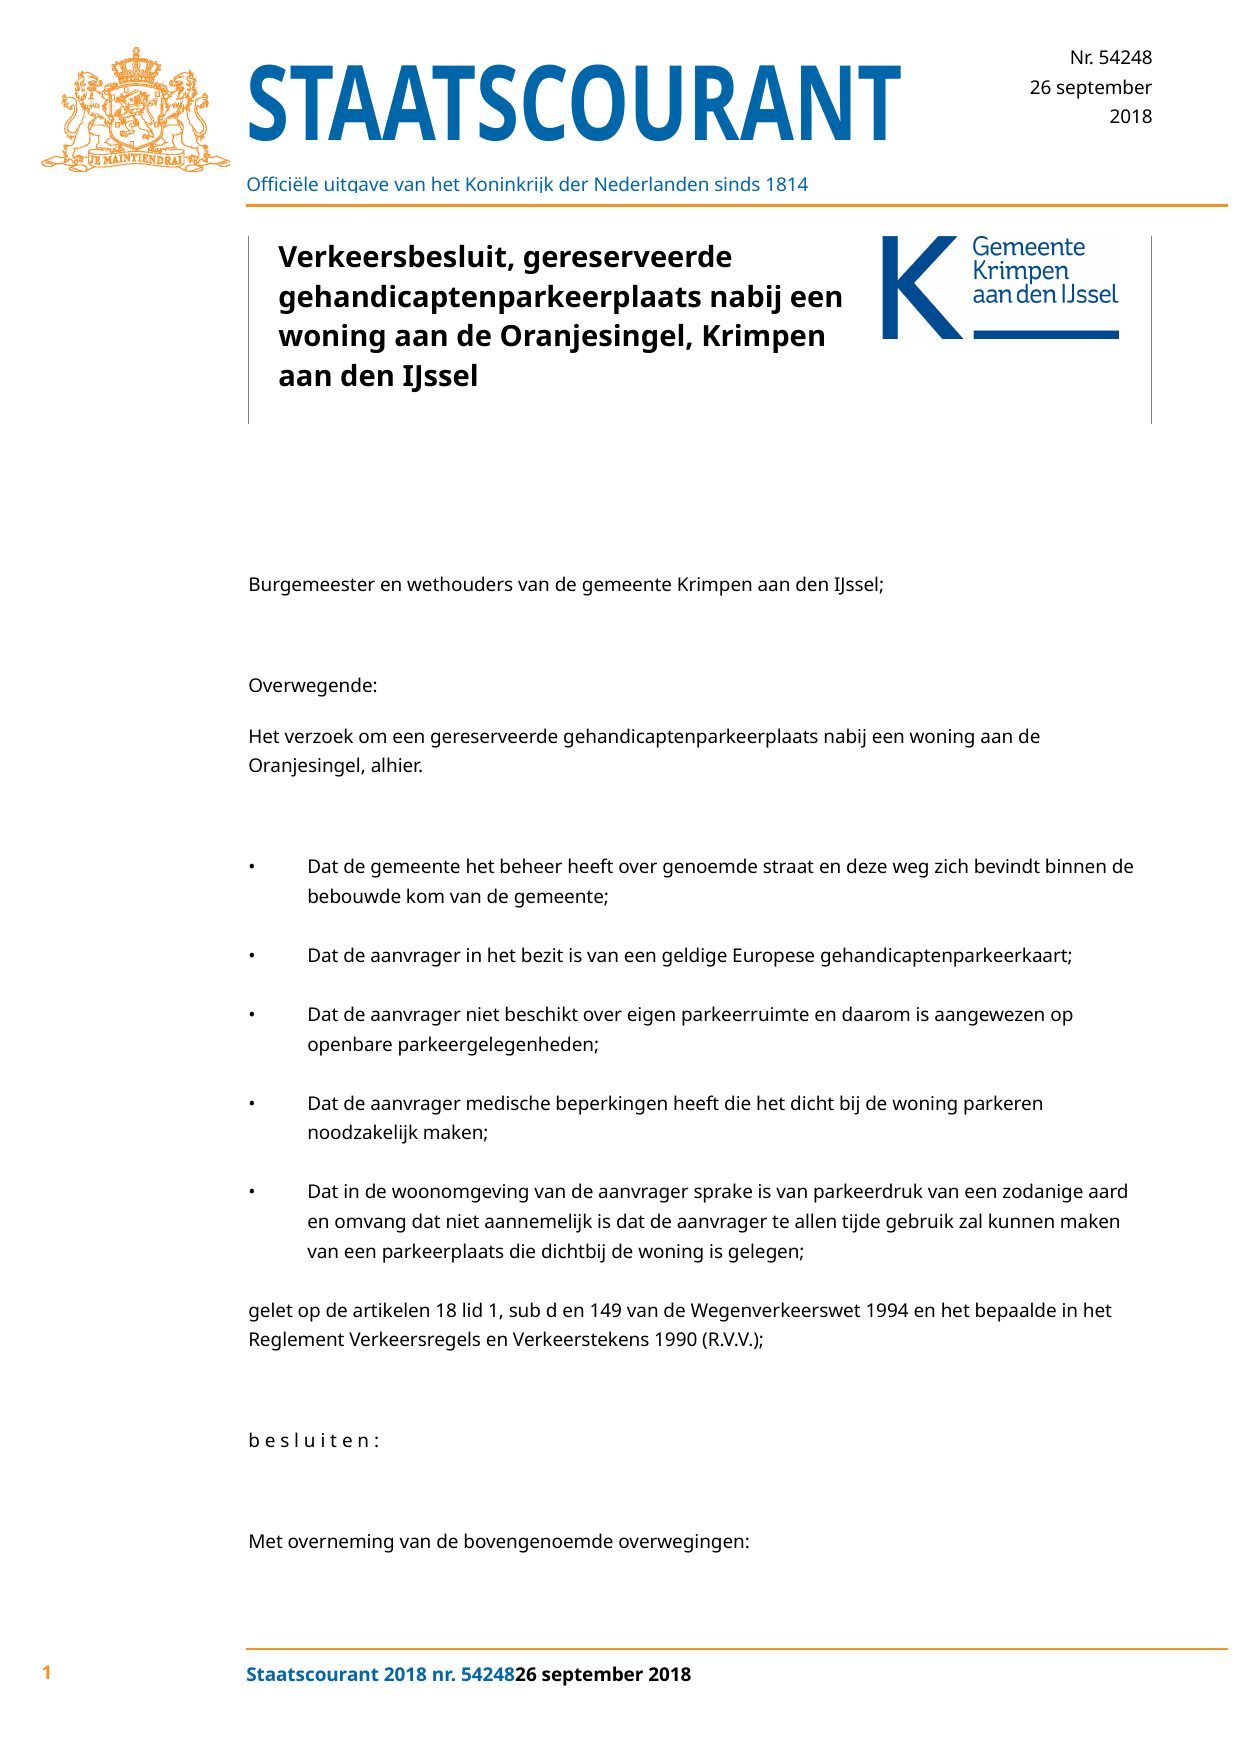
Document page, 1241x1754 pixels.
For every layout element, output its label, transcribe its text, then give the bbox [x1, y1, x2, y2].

text Met overneming van de bovengenoemde overwegingen: [248, 1528, 1152, 1554]
picture [882, 236, 1119, 339]
list Dat de aanvrager medische beperkingen heeft die het dicht bij de woning parkeren noodzakelijk maken; [248, 1090, 1152, 1145]
table_header [1119, 236, 1151, 338]
list Dat de aanvrager in het bezit is van een geldige Europese gehandicaptenparkeerkaart; [248, 942, 1152, 968]
picture [41, 47, 231, 172]
table_header Verkeersbesluit, gereserveerde gehandicaptenparkeerplaats nabij een woning aan de Oranjesingel, Krimpen aan den IJssel [249, 236, 850, 424]
list Dat de gemeente het beheer heeft over genoemde straat en deze weg zich bevindt binnen de bebouwde kom van de gemeente; [248, 853, 1152, 909]
list Dat de aanvrager niet beschikt over eigen parkeerruimte en daarom is aangewezen op openbare parkeergelegenheden; [248, 1001, 1152, 1057]
text gelet op de artikelen 18 lid 1, sub d en 149 van de Wegenverkeerswet 1994 en het bepaalde in het Reglement Verkeersregels en Verkeerstekens 1990 (R.V.V.); [248, 1297, 1152, 1352]
text Burgemeester en wethouders van de gemeente Krimpen aan den IJssel; [248, 572, 1152, 597]
text Het verzoek om een gereserveerde gehandicaptenparkeerplaats nabij een woning aan de Oranjesingel, alhier. [248, 723, 1152, 778]
list Dat in de woonomgeving van de aanvrager sprake is van parkeerdruk van een zodanige aard en omvang dat niet aannemelijk is dat de aanvrager te allen tijde gebruik zal kunnen maken van een parkeerplaats die dichtbij de woning is gelegen; [248, 1179, 1152, 1264]
text b e s l u i t e n : [248, 1427, 1152, 1453]
text Overwegende: [248, 672, 1152, 698]
table_header [850, 236, 882, 338]
table_header [850, 339, 1151, 424]
